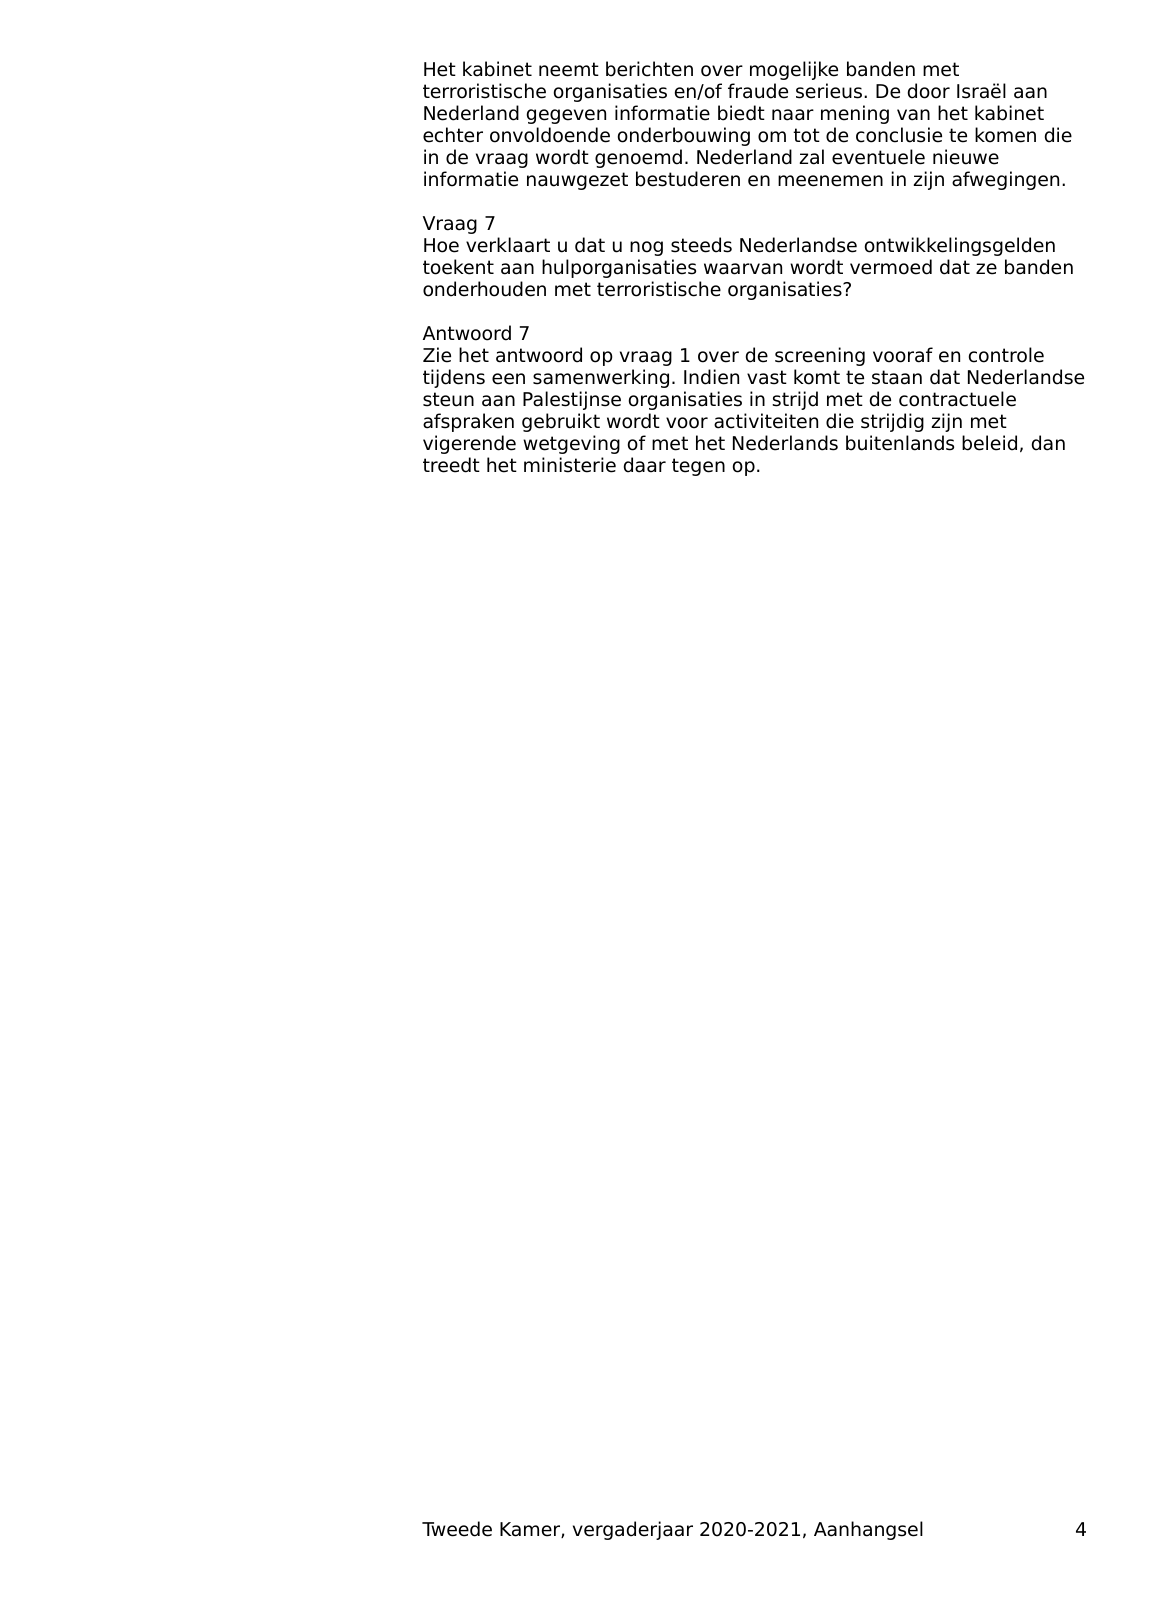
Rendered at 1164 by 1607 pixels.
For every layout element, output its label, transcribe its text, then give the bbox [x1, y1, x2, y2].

text Hoe verklaart u dat u nog steeds Nederlandse ontwikkelingsgelden toekent aan hulporganisaties waarvan wordt vermoed dat ze banden onderhouden met terroristische organisaties? [422, 235, 1087, 301]
text Zie het antwoord op vraag 1 over de screening vooraf en controle tijdens een samenwerking. Indien vast komt te staan dat Nederlandse steun aan Palestijnse organisaties in strijd met de contractuele afspraken gebruikt wordt voor activiteiten die strijdig zijn met vigerende wetgeving of met het Nederlands buitenlands beleid, dan treedt het ministerie daar tegen op. [422, 345, 1087, 477]
text Het kabinet neemt berichten over mogelijke banden met terroristische organisaties en/of fraude serieus. De door Israël aan Nederland gegeven informatie biedt naar mening van het kabinet echter onvoldoende onderbouwing om tot de conclusie te komen die in de vraag wordt genoemd. Nederland zal eventuele nieuwe informatie nauwgezet bestuderen en meenemen in zijn afwegingen. [422, 59, 1087, 191]
text Antwoord 7 [422, 323, 1087, 345]
text Vraag 7 [422, 213, 1087, 235]
